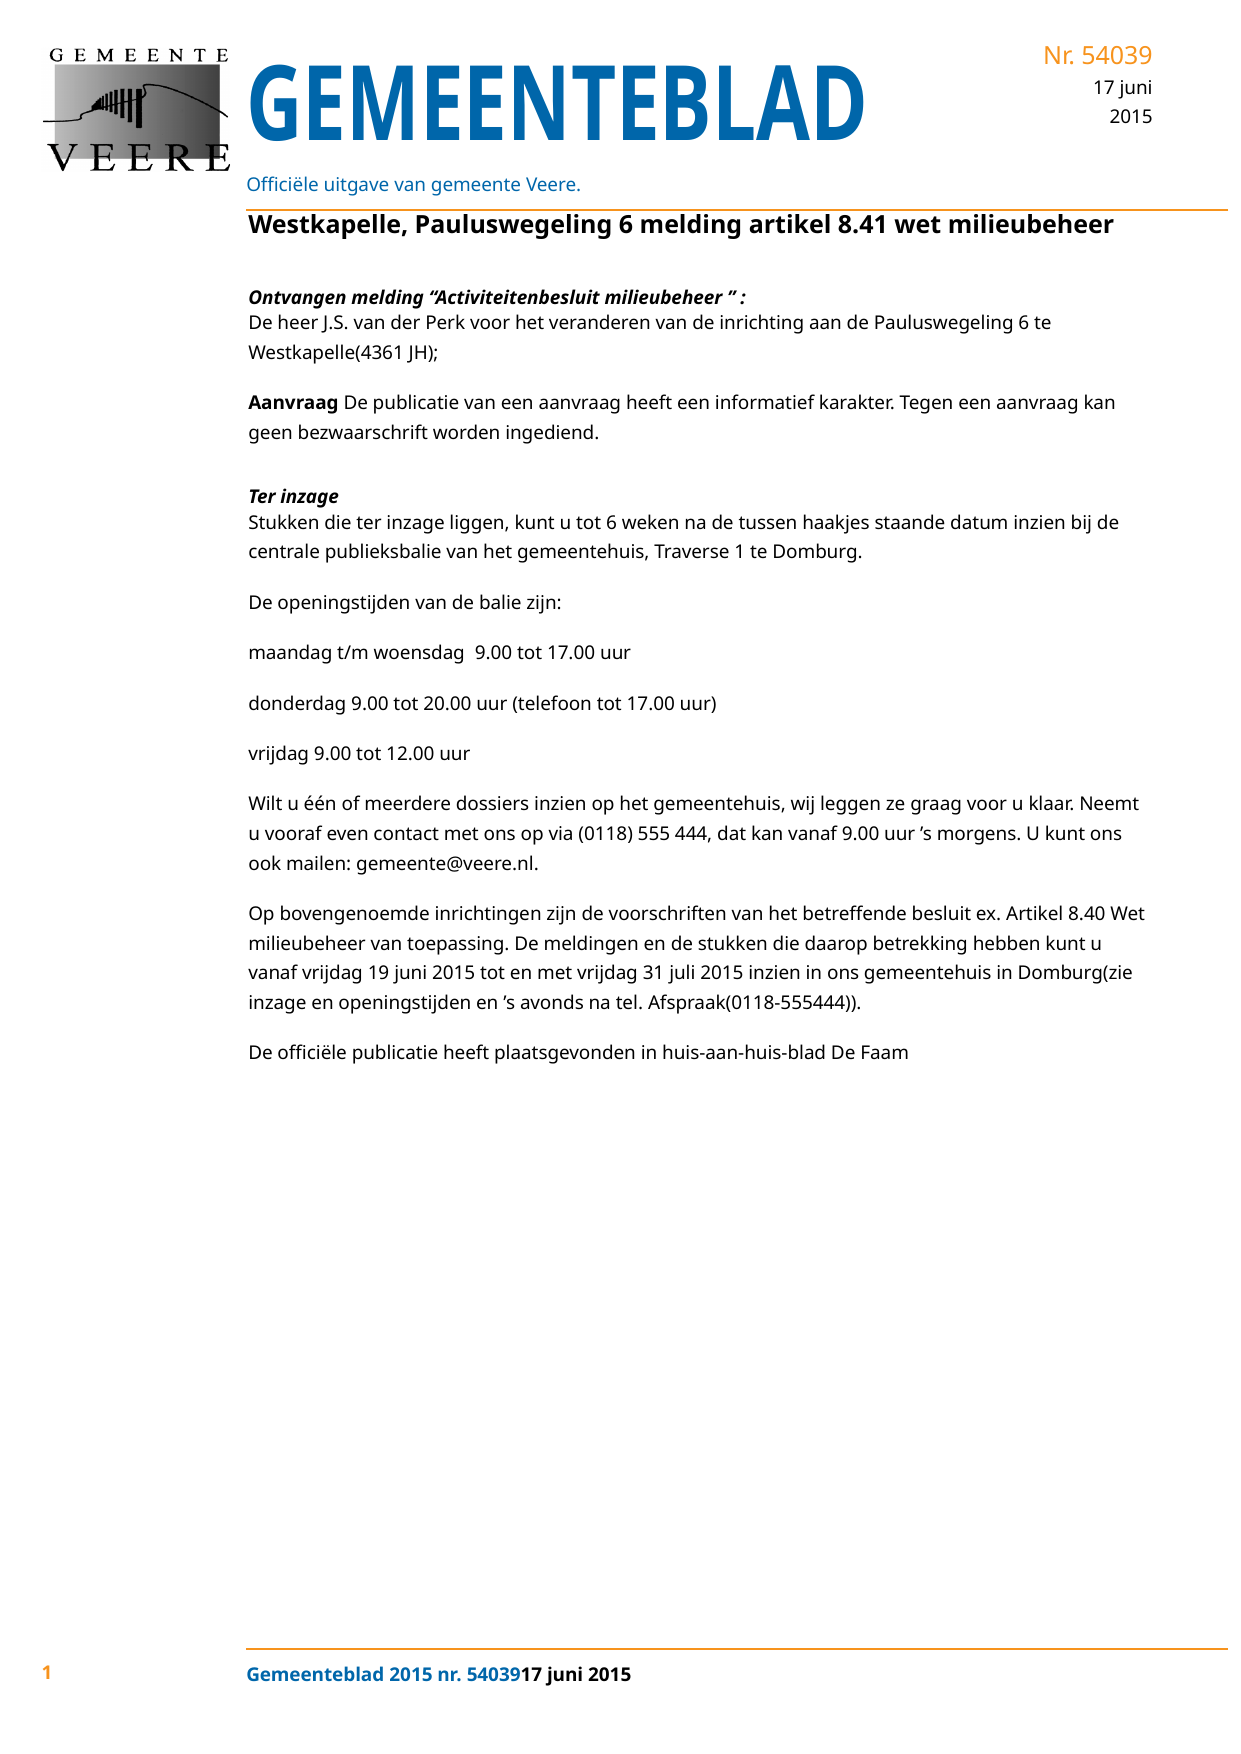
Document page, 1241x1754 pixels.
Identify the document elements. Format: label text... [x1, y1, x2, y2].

text Stukken die ter inzage liggen, kunt u tot 6 weken na de tussen haakjes staande datum inzien bij de centrale publieksbalie van het gemeentehuis, Traverse 1 te Domburg. [248, 509, 1152, 564]
text Ontvangen melding “Activiteitenbesluit milieubeheer ” : [248, 284, 1152, 309]
text Wilt u één of meerdere dossiers inzien op het gemeentehuis, wij leggen ze graag voor u klaar. Neemt u vooraf even contact met ons op via (0118) 555 444, dat kan vanaf 9.00 uur ’s morgens. U kunt ons ook mailen: gemeente@veere.nl. [248, 791, 1152, 875]
text De heer J.S. van der Perk voor het veranderen van de inrichting aan de Pauluswegeling 6 te Westkapelle(4361 JH); [248, 309, 1152, 365]
text Ter inzage [248, 483, 1152, 509]
picture [41, 47, 231, 172]
text Aanvraag De publicatie van een aanvraag heeft een informatief karakter. Tegen een aanvraag kan geen bezwaarschrift worden ingediend. [248, 389, 1152, 445]
text maandag t/m woensdag 9.00 tot 17.00 uur [248, 639, 1152, 665]
text De officiële publicatie heeft plaatsgevonden in huis-aan-huis-blad De Faam [248, 1039, 1152, 1065]
text vrijdag 9.00 tot 12.00 uur [248, 740, 1152, 766]
text Op bovengenoemde inrichtingen zijn de voorschriften van het betreffende besluit ex. Artikel 8.40 Wet milieubeheer van toepassing. De meldingen en de stukken die daarop betrekking hebben kunt u vanaf vrijdag 19 juni 2015 tot en met vrijdag 31 juli 2015 inzien in ons gemeentehuis in Domburg(zie inzage en openingstijden en ’s avonds na tel. Afspraak(0118-555444)). [248, 900, 1152, 1014]
text De openingstijden van de balie zijn: [248, 589, 1152, 614]
text Westkapelle, Pauluswegeling 6 melding artikel 8.41 wet milieubeheer [248, 211, 1152, 241]
text donderdag 9.00 tot 20.00 uur (telefoon tot 17.00 uur) [248, 690, 1152, 715]
